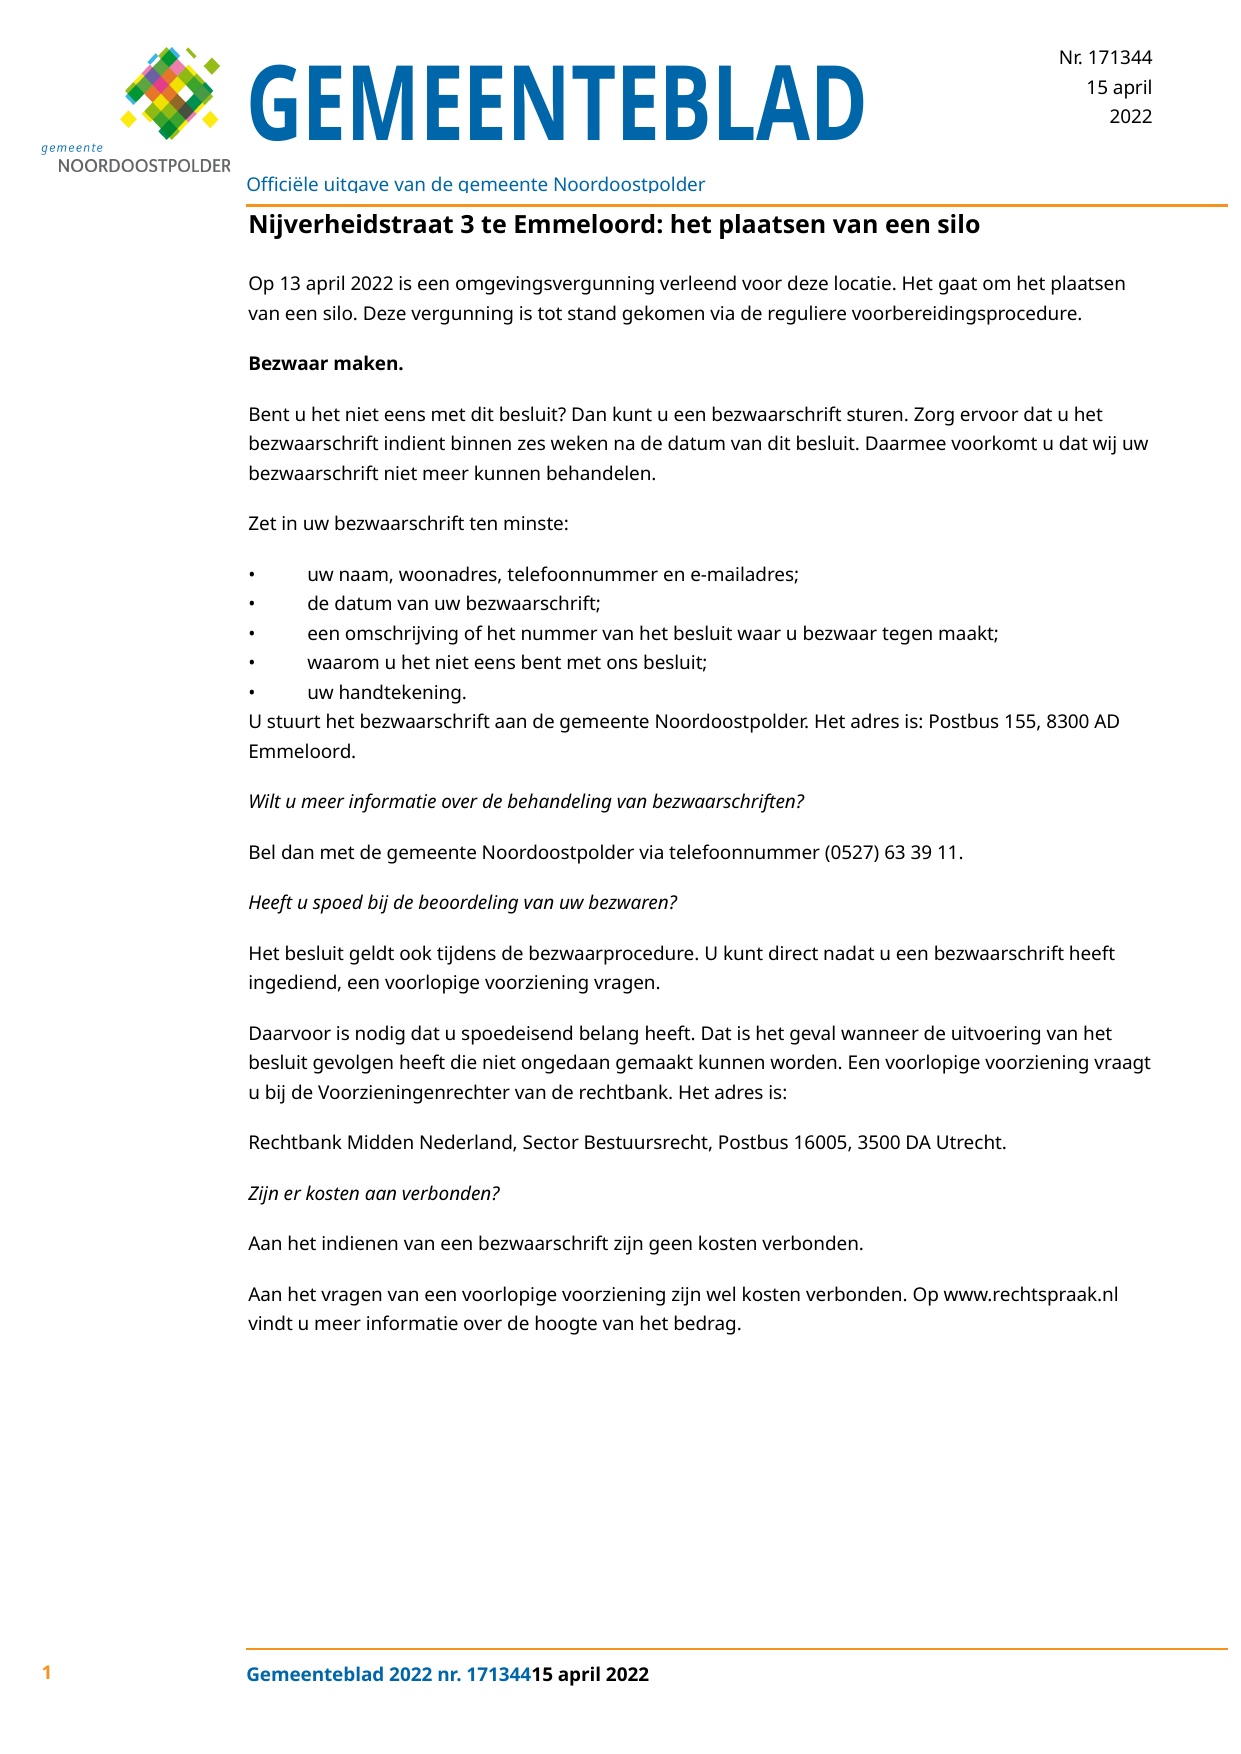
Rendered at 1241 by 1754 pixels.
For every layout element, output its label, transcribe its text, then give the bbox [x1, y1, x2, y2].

list waarom u het niet eens bent met ons besluit; [248, 649, 1152, 675]
text Het besluit geldt ook tijdens de bezwaarprocedure. U kunt direct nadat u een bezwaarschrift heeft ingediend, een voorlopige voorziening vragen. [248, 940, 1152, 995]
text Bezwaar maken. [248, 350, 1152, 376]
text Bent u het niet eens met dit besluit? Dan kunt u een bezwaarschrift sturen. Zorg ervoor dat u het bezwaarschrift indient binnen zes weken na de datum van dit besluit. Daarmee voorkomt u dat wij uw bezwaarschrift niet meer kunnen behandelen. [248, 401, 1152, 486]
text Aan het vragen van een voorlopige voorziening zijn wel kosten verbonden. Op www.rechtspraak.nl vindt u meer informatie over de hoogte van het bedrag. [248, 1281, 1152, 1336]
text Zet in uw bezwaarschrift ten minste: [248, 510, 1152, 536]
text Nijverheidstraat 3 te Emmeloord: het plaatsen van een silo [248, 207, 1152, 241]
text Aan het indienen van een bezwaarschrift zijn geen kosten verbonden. [248, 1230, 1152, 1256]
text Zijn er kosten aan verbonden? [248, 1180, 1152, 1206]
text Rechtbank Midden Nederland, Sector Bestuursrecht, Postbus 16005, 3500 DA Utrecht. [248, 1129, 1152, 1155]
text Daarvoor is nodig dat u spoedeisend belang heeft. Dat is het geval wanneer de uitvoering van het besluit gevolgen heeft die niet ongedaan gemaakt kunnen worden. Een voorlopige voorziening vraagt u bij de Voorzieningenrechter van de rechtbank. Het adres is: [248, 1020, 1152, 1105]
list uw naam, woonadres, telefoonnummer en e-mailadres; [248, 561, 1152, 586]
text Wilt u meer informatie over de behandeling van bezwaarschriften? [248, 789, 1152, 814]
list een omschrijving of het nummer van het besluit waar u bezwaar tegen maakt; [248, 620, 1152, 646]
text Heeft u spoed bij de beoordeling van uw bezwaren? [248, 889, 1152, 915]
text Op 13 april 2022 is een omgevingsvergunning verleend voor deze locatie. Het gaat om het plaatsen van een silo. Deze vergunning is tot stand gekomen via de reguliere voorbereidingsprocedure. [248, 270, 1152, 326]
text U stuurt het bezwaarschrift aan de gemeente Noordoostpolder. Het adres is: Postbus 155, 8300 AD Emmeloord. [248, 709, 1152, 764]
list uw handtekening. [248, 679, 1152, 705]
text Bel dan met de gemeente Noordoostpolder via telefoonnummer (0527) 63 39 11. [248, 839, 1152, 865]
picture [41, 47, 231, 172]
list de datum van uw bezwaarschrift; [248, 590, 1152, 616]
